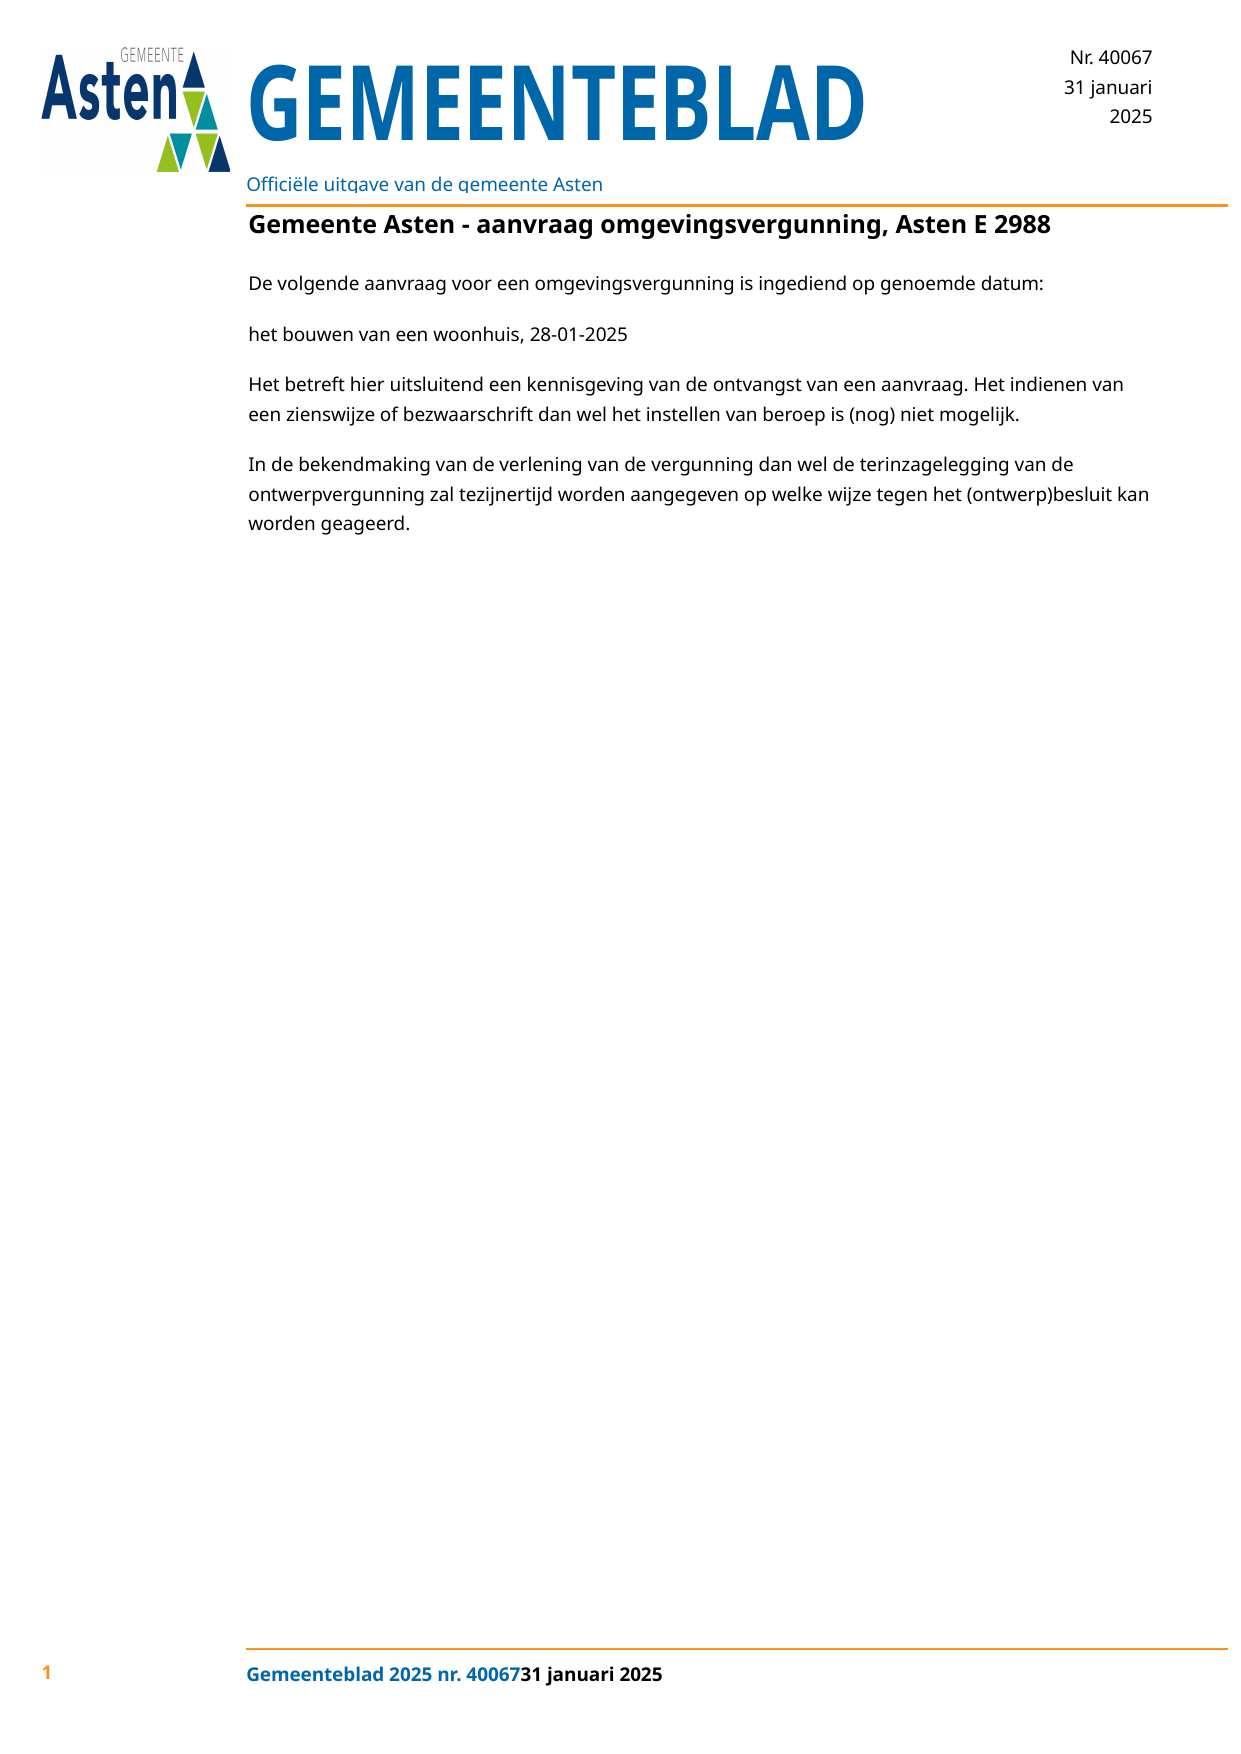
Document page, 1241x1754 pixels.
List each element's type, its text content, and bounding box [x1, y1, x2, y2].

text De volgende aanvraag voor een omgevingsvergunning is ingediend op genoemde datum: [248, 270, 1152, 296]
text Gemeente Asten - aanvraag omgevingsvergunning, Asten E 2988 [248, 207, 1152, 241]
text het bouwen van een woonhuis, 28-01-2025 [248, 321, 1152, 346]
text In de bekendmaking van de verlening van de vergunning dan wel de terinzagelegging van de ontwerpvergunning zal tezijnertijd worden aangegeven op welke wijze tegen het (ontwerp)besluit kan worden geageerd. [248, 451, 1152, 536]
picture [41, 47, 231, 172]
text Het betreft hier uitsluitend een kennisgeving van de ontvangst van een aanvraag. Het indienen van een zienswijze of bezwaarschrift dan wel het instellen van beroep is (nog) niet mogelijk. [248, 371, 1152, 426]
